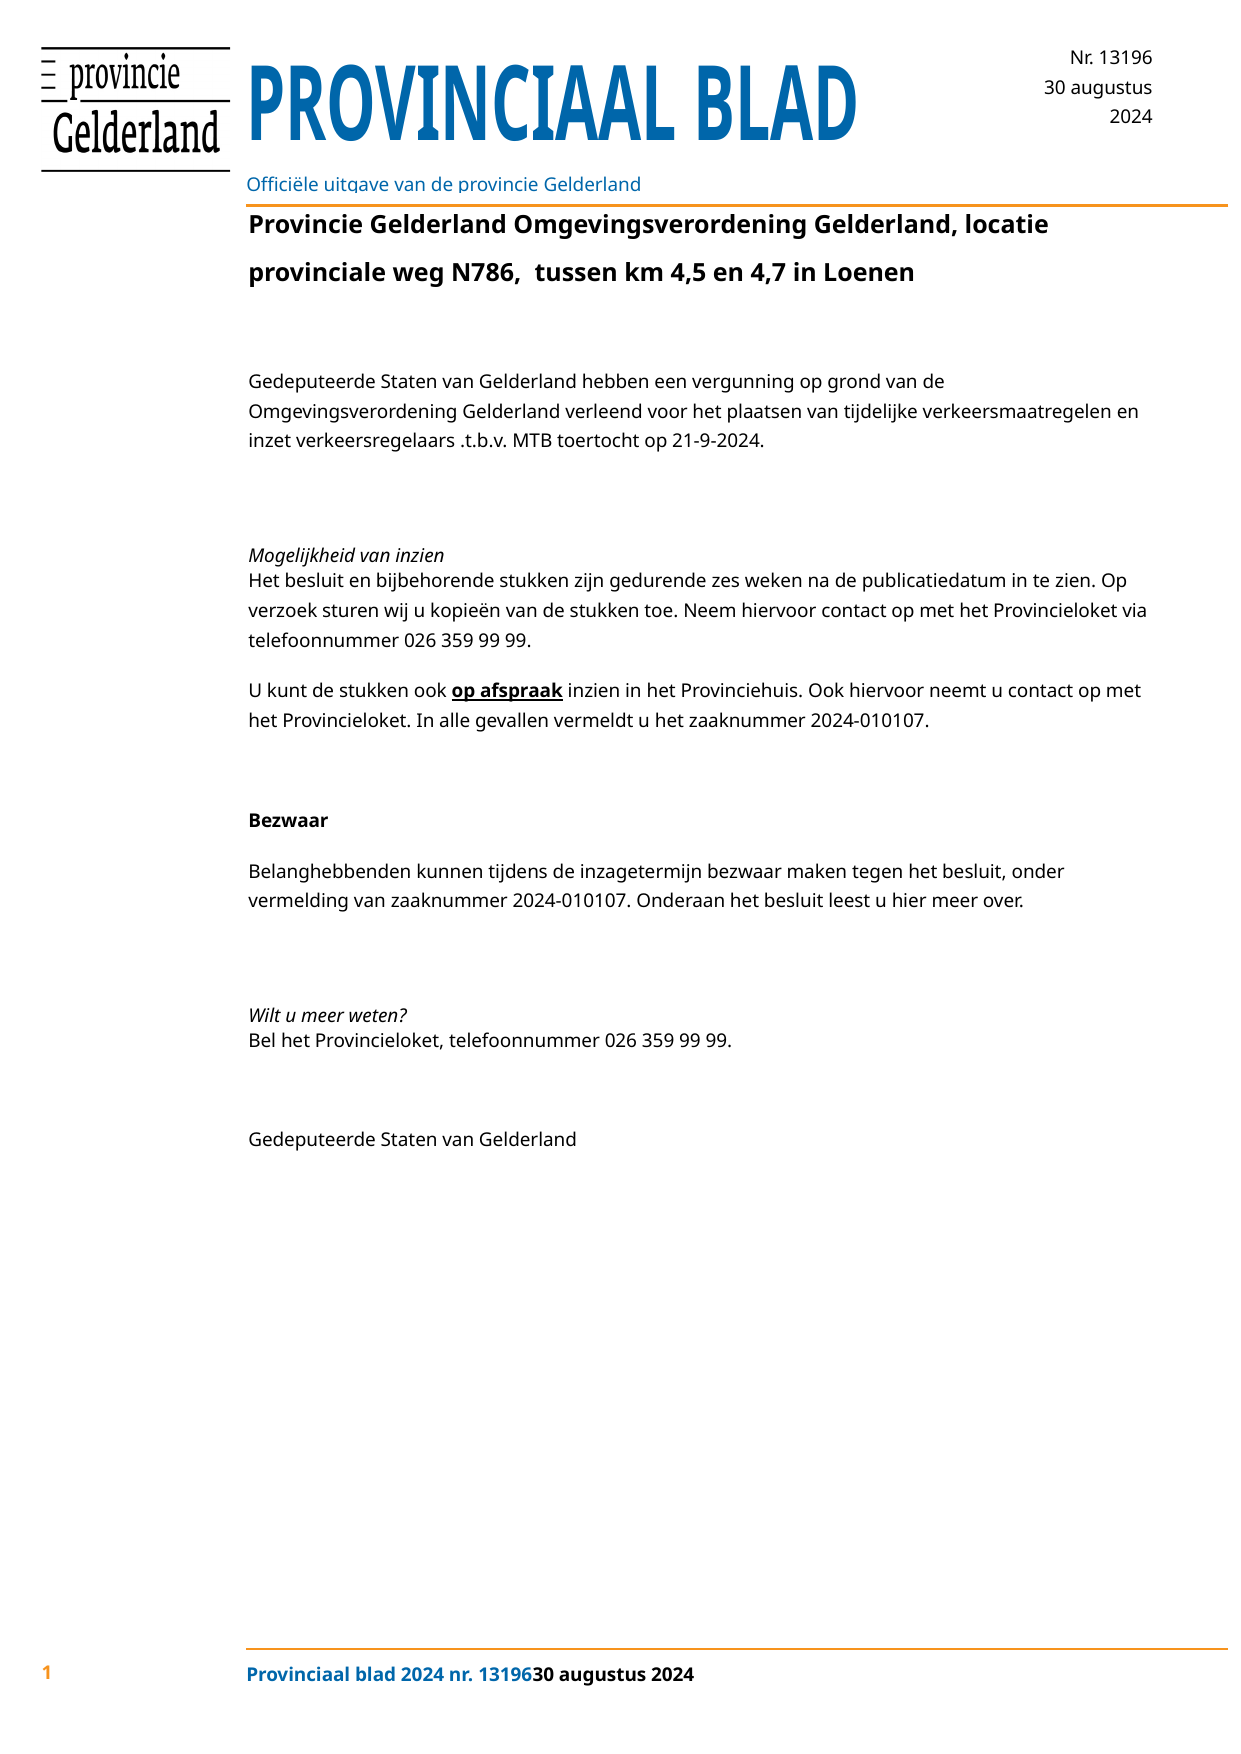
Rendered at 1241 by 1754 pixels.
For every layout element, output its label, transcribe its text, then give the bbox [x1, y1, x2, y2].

text Gedeputeerde Staten van Gelderland [248, 1126, 1152, 1152]
text Het besluit en bijbehorende stukken zijn gedurende zes weken na de publicatiedatum in te zien. Op verzoek sturen wij u kopieën van de stukken toe. Neem hiervoor contact op met het Provincieloket via telefoonnummer 026 359 99 99. [248, 568, 1152, 652]
text Wilt u meer weten? [248, 1002, 1152, 1028]
text Bel het Provincieloket, telefoonnummer 026 359 99 99. [248, 1028, 1152, 1053]
text Mogelijkheid van inzien [248, 542, 1152, 568]
text Bezwaar [248, 808, 1152, 833]
text Provincie Gelderland Omgevingsverordening Gelderland, locatie provinciale weg N786, tussen km 4,5 en 4,7 in Loenen [248, 207, 1152, 288]
text U kunt de stukken ook op afspraak inzien in het Provinciehuis. Ook hiervoor neemt u contact op met het Provincieloket. In alle gevallen vermeldt u het zaaknummer 2024-010107. [248, 677, 1152, 732]
text Belanghebbenden kunnen tijdens de inzagetermijn bezwaar maken tegen het besluit, onder vermelding van zaaknummer 2024-010107. Onderaan het besluit leest u hier meer over. [248, 858, 1152, 913]
picture [41, 47, 231, 172]
text Gedeputeerde Staten van Gelderland hebben een vergunning op grond van de Omgevingsverordening Gelderland verleend voor het plaatsen van tijdelijke verkeersmaatregelen en inzet verkeersregelaars .t.b.v. MTB toertocht op 21-9-2024. [248, 368, 1152, 453]
